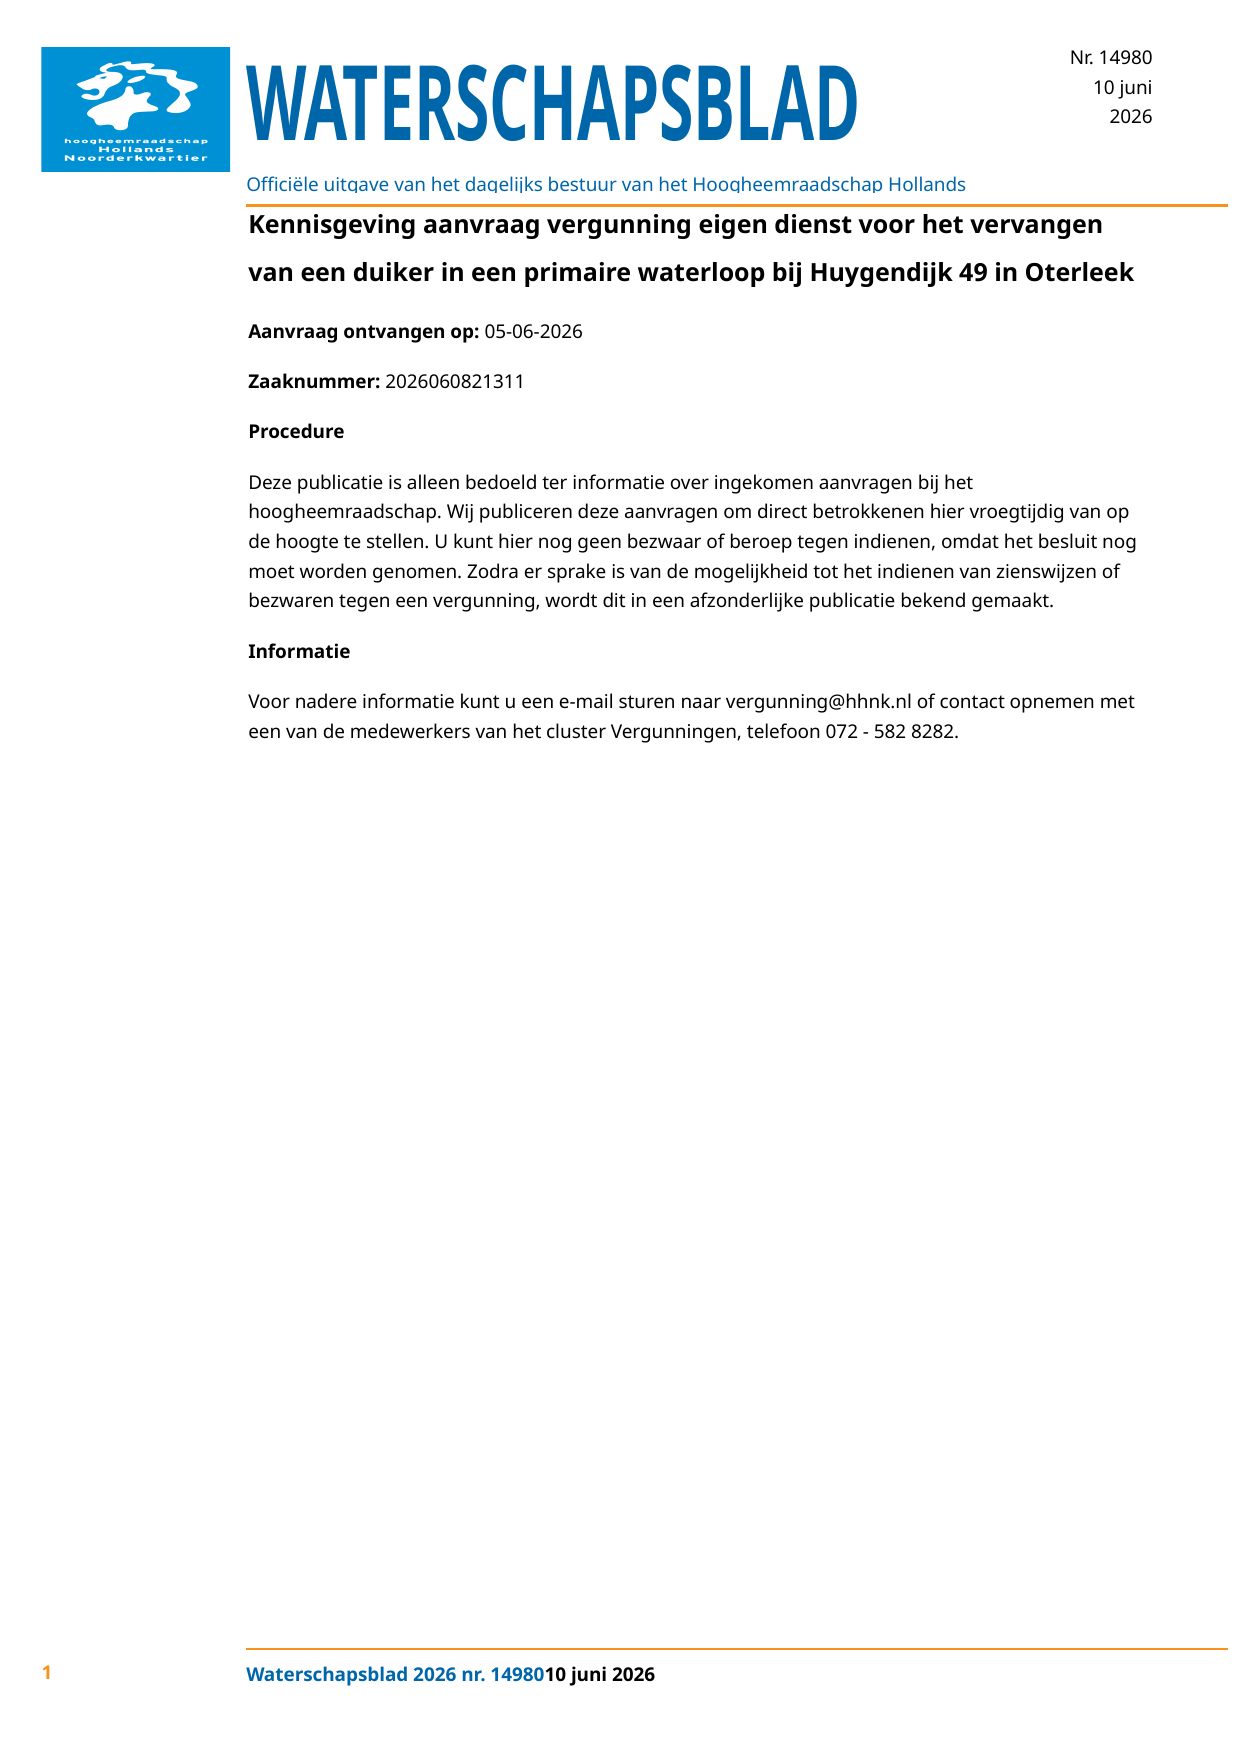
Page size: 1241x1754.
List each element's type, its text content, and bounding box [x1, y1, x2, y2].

picture [78, 64, 122, 99]
picture [88, 87, 157, 130]
text Kennisgeving aanvraag vergunning eigen dienst voor het vervangen van een duiker in een primaire waterloop bij Huygendijk 49 in Oterleek [248, 207, 1152, 288]
text Informatie [248, 638, 1152, 664]
text Procedure [248, 419, 1152, 444]
text Zaaknummer: 2026060821311 [248, 368, 1152, 394]
text Voor nadere informatie kunt u een e-mail sturen naar vergunning@hhnk.nl of contact opnemen met een van de medewerkers van het cluster Vergunningen, telefoon 072 - 582 8282. [248, 688, 1152, 744]
text Aanvraag ontvangen op: 05-06-2026 [248, 318, 1152, 344]
text Deze publicatie is alleen bedoeld ter informatie over ingekomen aanvragen bij het hoogheemraadschap. Wij publiceren deze aanvragen om direct betrokkenen hier vroegtijdig van op de hoogte te stellen. U kunt hier nog geen bezwaar of beroep tegen indienen, omdat het besluit nog moet worden genomen. Zodra er sprake is van de mogelijkheid tot het indienen van zienswijzen of bezwaren tegen een vergunning, wordt dit in een afzonderlijke publicatie bekend gemaakt. [248, 469, 1152, 613]
picture [118, 62, 197, 112]
picture [129, 76, 144, 82]
